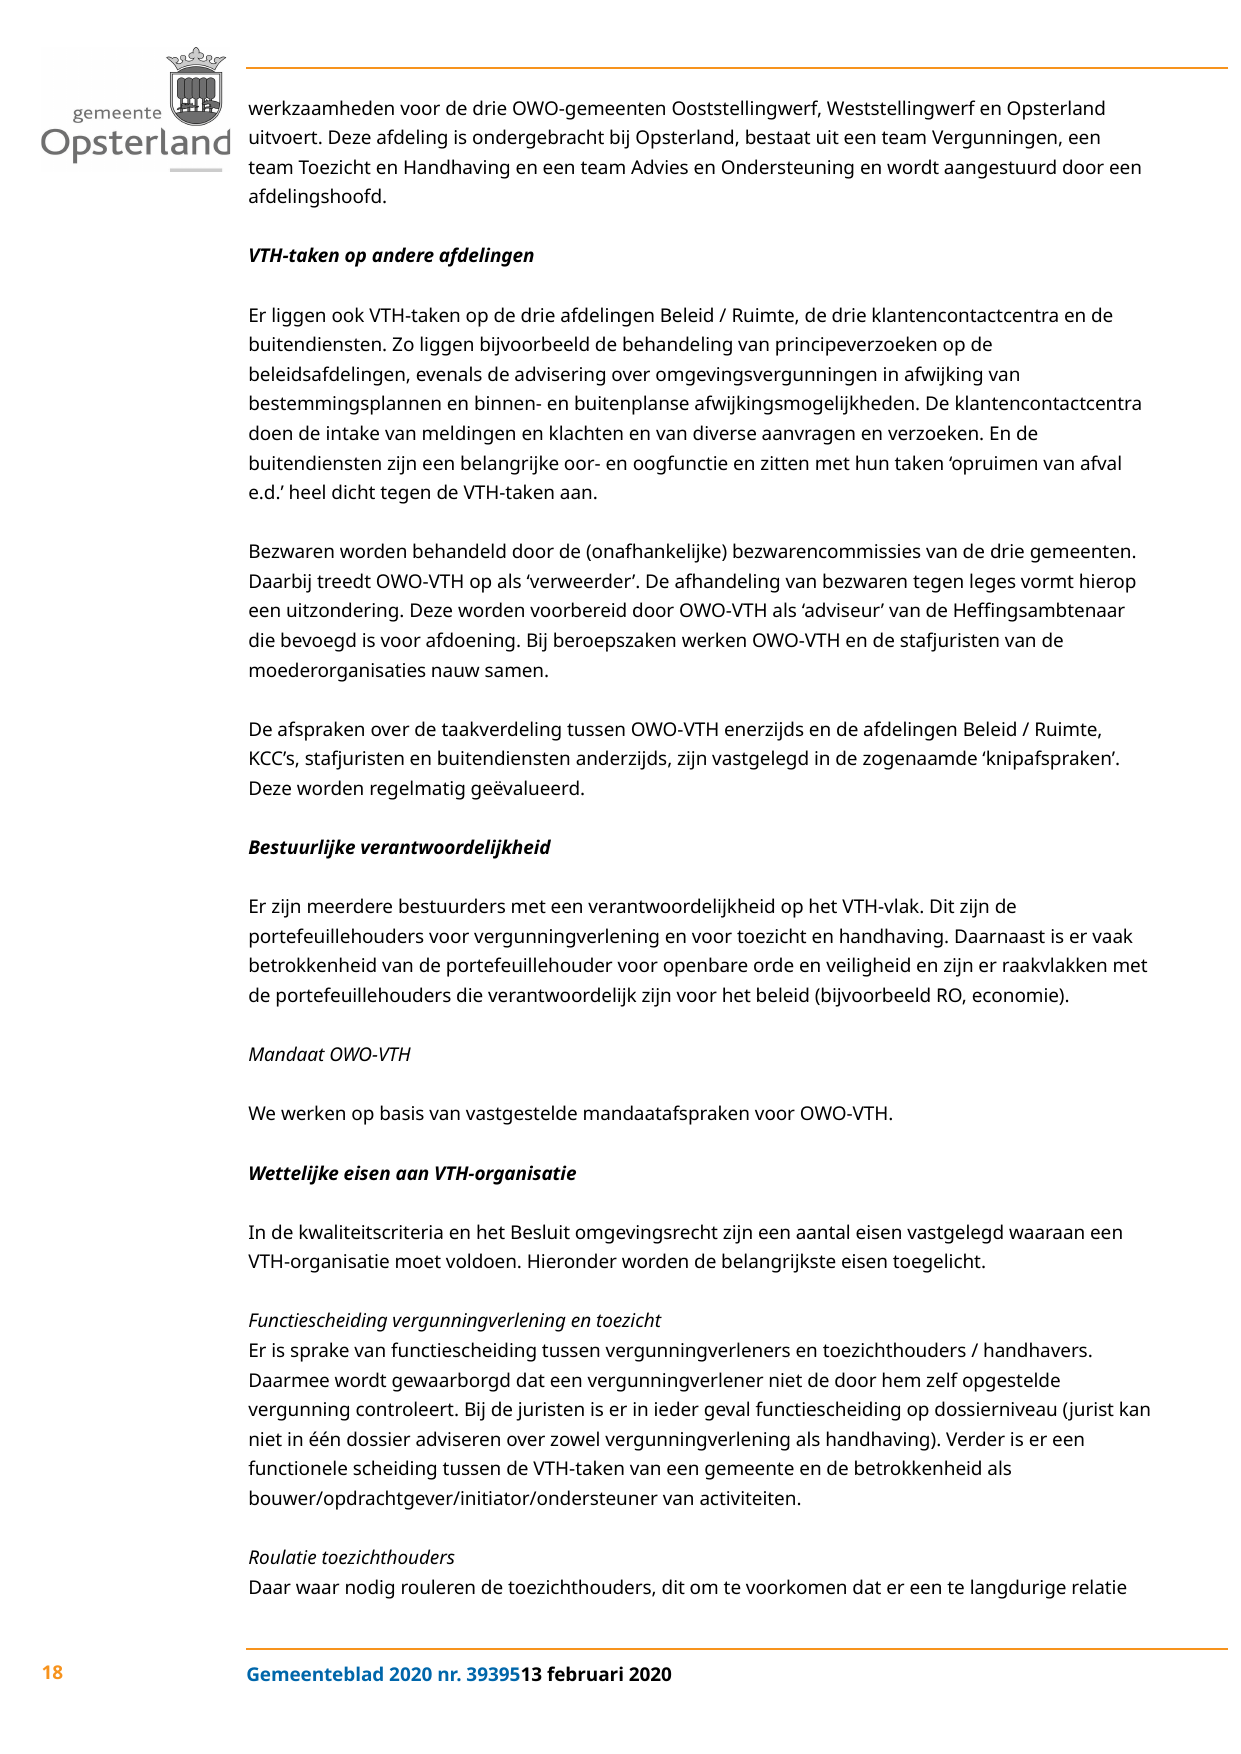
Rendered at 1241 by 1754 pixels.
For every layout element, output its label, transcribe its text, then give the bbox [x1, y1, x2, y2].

text Er zijn meerdere bestuurders met een verantwoordelijkheid op het VTH-vlak. Dit zijn de portefeuillehouders voor vergunningverlening en voor toezicht en handhaving. Daarnaast is er vaak betrokkenheid van de portefeuillehouder voor openbare orde en veiligheid en zijn er raakvlakken met de portefeuillehouders die verantwoordelijk zijn voor het beleid (bijvoorbeeld RO, economie). [248, 893, 1152, 1008]
text Er is sprake van functiescheiding tussen vergunningverleners en toezichthouders / handhavers. Daarmee wordt gewaarborgd dat een vergunningverlener niet de door hem zelf opgestelde vergunning controleert. Bij de juristen is er in ieder geval functiescheiding op dossierniveau (jurist kan niet in één dossier adviseren over zowel vergunningverlening als handhaving). Verder is er een functionele scheiding tussen de VTH-taken van een gemeente en de betrokkenheid als bouwer/opdrachtgever/initiator/ondersteuner van activiteiten. [248, 1337, 1152, 1511]
text Bezwaren worden behandeld door de (onafhankelijke) bezwarencommissies van de drie gemeenten. Daarbij treedt OWO-VTH op als ‘verweerder’. De afhandeling van bezwaren tegen leges vormt hierop een uitzondering. Deze worden voorbereid door OWO-VTH als ‘adviseur’ van de Heffingsambtenaar die bevoegd is voor afdoening. Bij beroepszaken werken OWO-VTH en de stafjuristen van de moederorganisaties nauw samen. [248, 538, 1152, 683]
text In de kwaliteitscriteria en het Besluit omgevingsrecht zijn een aantal eisen vastgelegd waaraan een VTH-organisatie moet voldoen. Hieronder worden de belangrijkste eisen toegelicht. [248, 1219, 1152, 1274]
text Er liggen ook VTH-taken op de drie afdelingen Beleid / Ruimte, de drie klantencontactcentra en de buitendiensten. Zo liggen bijvoorbeeld de behandeling van principeverzoeken op de beleidsafdelingen, evenals de advisering over omgevingsvergunningen in afwijking van bestemmingsplannen en binnen- en buitenplanse afwijkingsmogelijkheden. De klantencontactcentra doen de intake van meldingen en klachten en van diverse aanvragen en verzoeken. En de buitendiensten zijn een belangrijke oor- en oogfunctie en zitten met hun taken ‘opruimen van afval e.d.’ heel dicht tegen de VTH-taken aan. [248, 302, 1152, 505]
text Roulatie toezichthouders [248, 1544, 1152, 1570]
text VTH-taken op andere afdelingen [248, 243, 1152, 268]
text De afspraken over de taakverdeling tussen OWO-VTH enerzijds en de afdelingen Beleid / Ruimte, KCC’s, stafjuristen en buitendiensten anderzijds, zijn vastgelegd in de zogenaamde ‘knipafspraken’. Deze worden regelmatig geëvalueerd. [248, 716, 1152, 801]
text Daar waar nodig rouleren de toezichthouders, dit om te voorkomen dat er een te langdurige relatie [248, 1574, 1152, 1600]
text Mandaat OWO-VTH [248, 1041, 1152, 1067]
picture [41, 47, 231, 172]
text Wettelijke eisen aan VTH-organisatie [248, 1160, 1152, 1186]
text Functiescheiding vergunningverlening en toezicht [248, 1308, 1152, 1333]
text We werken op basis van vastgestelde mandaatafspraken voor OWO-VTH. [248, 1101, 1152, 1126]
text Bestuurlijke verantwoordelijkheid [248, 834, 1152, 860]
text werkzaamheden voor de drie OWO-gemeenten Ooststellingwerf, Weststellingwerf en Opsterland uitvoert. Deze afdeling is ondergebracht bij Opsterland, bestaat uit een team Vergunningen, een team Toezicht en Handhaving en een team Advies en Ondersteuning en wordt aangestuurd door een afdelingshoofd. [248, 95, 1152, 209]
